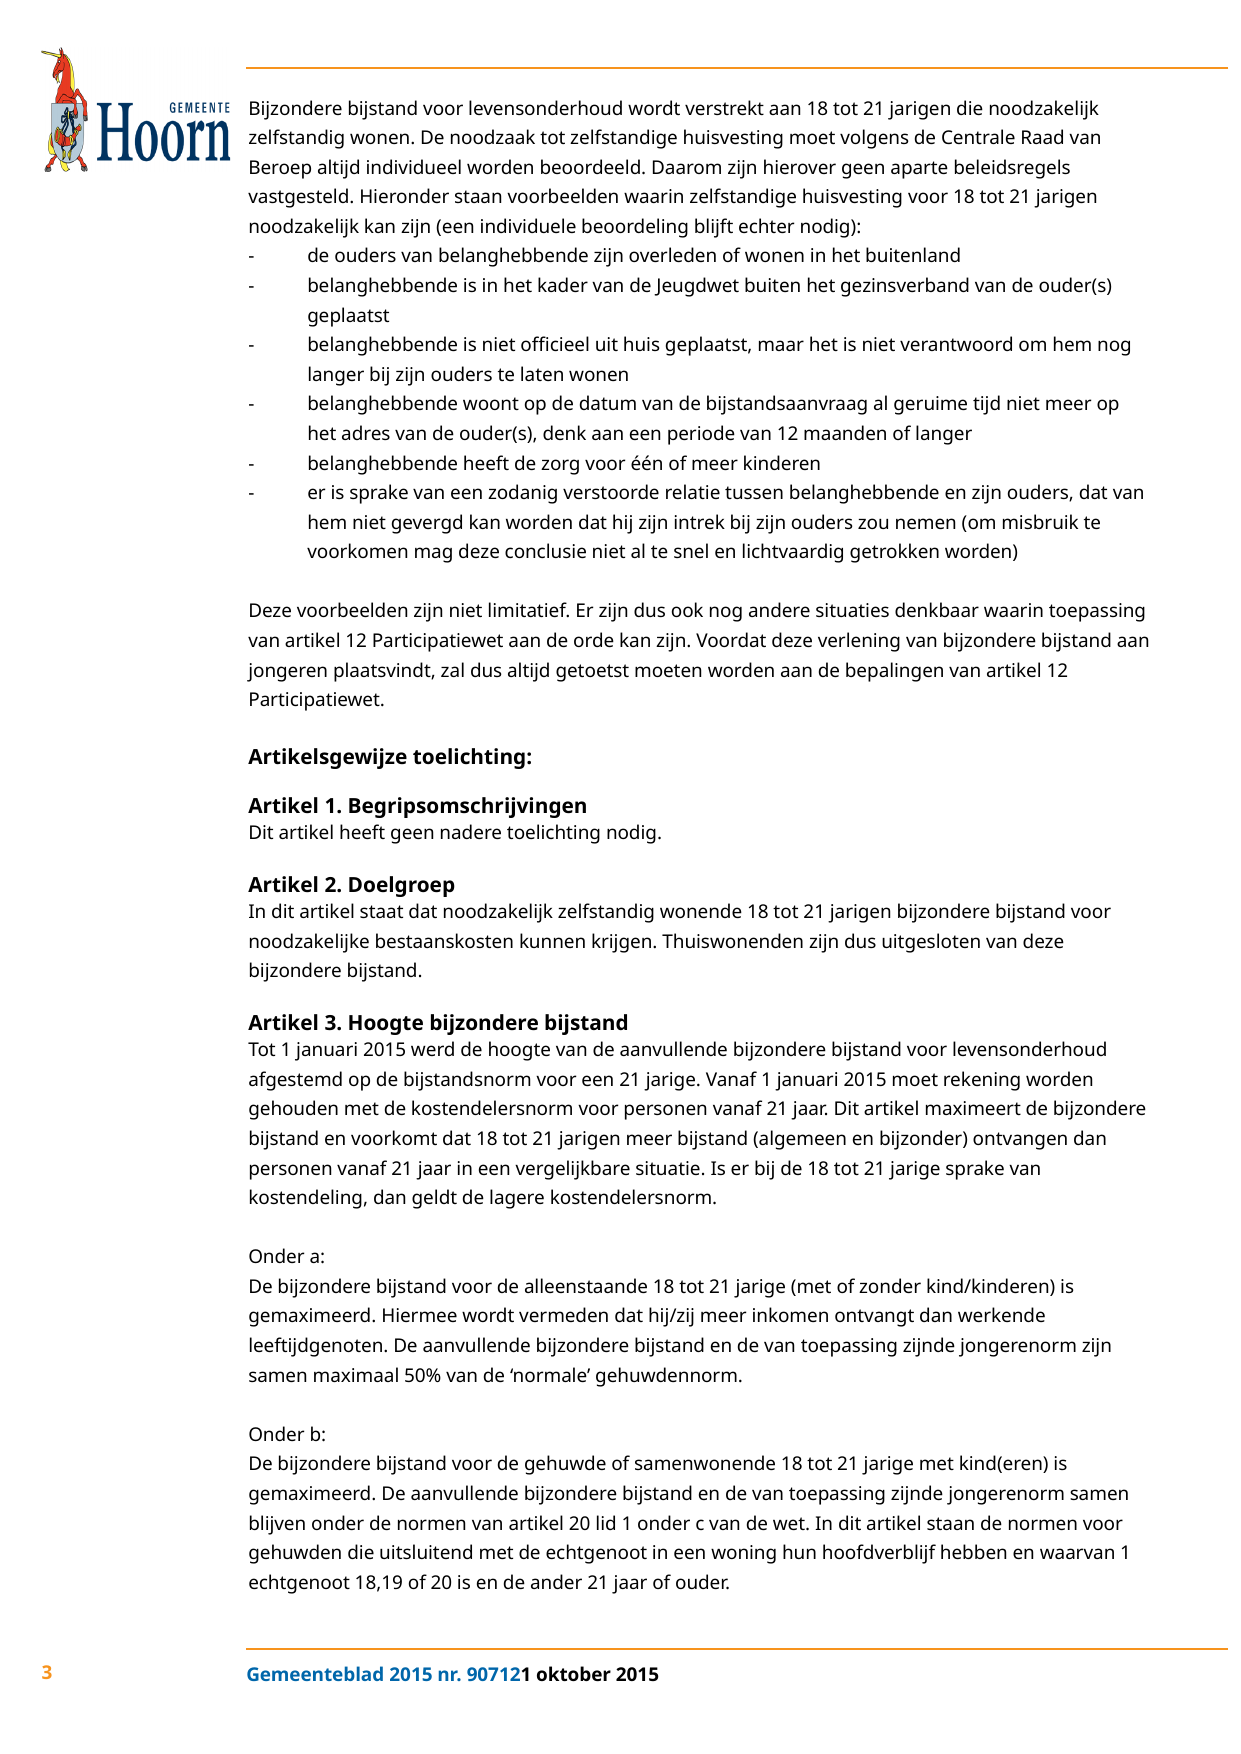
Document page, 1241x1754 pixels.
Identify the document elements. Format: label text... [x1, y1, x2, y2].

text Artikel 2. Doelgroep [248, 870, 1152, 898]
list de ouders van belanghebbende zijn overleden of wonen in het buitenland [248, 243, 1152, 268]
picture [41, 47, 231, 172]
text De bijzondere bijstand voor de gehuwde of samenwonende 18 tot 21 jarige met kind(eren) is gemaximeerd. De aanvullende bijzondere bijstand en de van toepassing zijnde jongerenorm samen blijven onder de normen van artikel 20 lid 1 onder c van de wet. In dit artikel staan de normen voor gehuwden die uitsluitend met de echtgenoot in een woning hun hoofdverblijf hebben en waarvan 1 echtgenoot 18,19 of 20 is en de ander 21 jaar of ouder. [248, 1451, 1152, 1594]
text Dit artikel heeft geen nadere toelichting nodig. [248, 819, 1152, 845]
list belanghebbende woont op de datum van de bijstandsaanvraag al geruime tijd niet meer op het adres van de ouder(s), denk aan een periode van 12 maanden of langer [248, 391, 1152, 446]
text Artikel 1. Begripsomschrijvingen [248, 791, 1152, 819]
text Artikelsgewijze toelichting: [248, 742, 1152, 770]
list belanghebbende heeft de zorg voor één of meer kinderen [248, 450, 1152, 476]
list belanghebbende is niet officieel uit huis geplaatst, maar het is niet verantwoord om hem nog langer bij zijn ouders te laten wonen [248, 331, 1152, 387]
text In dit artikel staat dat noodzakelijk zelfstandig wonende 18 tot 21 jarigen bijzondere bijstand voor noodzakelijke bestaanskosten kunnen krijgen. Thuiswonenden zijn dus uitgesloten van deze bijzondere bijstand. [248, 898, 1152, 983]
text Onder a: [248, 1243, 1152, 1269]
text Deze voorbeelden zijn niet limitatief. Er zijn dus ook nog andere situaties denkbaar waarin toepassing van artikel 12 Participatiewet aan de orde kan zijn. Voordat deze verlening van bijzondere bijstand aan jongeren plaatsvindt, zal dus altijd getoetst moeten worden aan de bepalingen van artikel 12 Participatiewet. [248, 598, 1152, 712]
text Artikel 3. Hoogte bijzondere bijstand [248, 1008, 1152, 1036]
list belanghebbende is in het kader van de Jeugdwet buiten het gezinsverband van de ouder(s) geplaatst [248, 272, 1152, 328]
text Bijzondere bijstand voor levensonderhoud wordt verstrekt aan 18 tot 21 jarigen die noodzakelijk zelfstandig wonen. De noodzaak tot zelfstandige huisvesting moet volgens de Centrale Raad van Beroep altijd individueel worden beoordeeld. Daarom zijn hierover geen aparte beleidsregels vastgesteld. Hieronder staan voorbeelden waarin zelfstandige huisvesting voor 18 tot 21 jarigen noodzakelijk kan zijn (een individuele beoordeling blijft echter nodig): [248, 95, 1152, 239]
text De bijzondere bijstand voor de alleenstaande 18 tot 21 jarige (met of zonder kind/kinderen) is gemaximeerd. Hiermee wordt vermeden dat hij/zij meer inkomen ontvangt dan werkende leeftijdgenoten. De aanvullende bijzondere bijstand en de van toepassing zijnde jongerenorm zijn samen maximaal 50% van de ‘normale’ gehuwdennorm. [248, 1273, 1152, 1387]
text Tot 1 januari 2015 werd de hoogte van de aanvullende bijzondere bijstand voor levensonderhoud afgestemd op de bijstandsnorm voor een 21 jarige. Vanaf 1 januari 2015 moet rekening worden gehouden met de kostendelersnorm voor personen vanaf 21 jaar. Dit artikel maximeert de bijzondere bijstand en voorkomt dat 18 tot 21 jarigen meer bijstand (algemeen en bijzonder) ontvangen dan personen vanaf 21 jaar in een vergelijkbare situatie. Is er bij de 18 tot 21 jarige sprake van kostendeling, dan geldt de lagere kostendelersnorm. [248, 1036, 1152, 1210]
text Onder b: [248, 1421, 1152, 1447]
list er is sprake van een zodanig verstoorde relatie tussen belanghebbende en zijn ouders, dat van hem niet gevergd kan worden dat hij zijn intrek bij zijn ouders zou nemen (om misbruik te voorkomen mag deze conclusie niet al te snel en lichtvaardig getrokken worden) [248, 479, 1152, 564]
